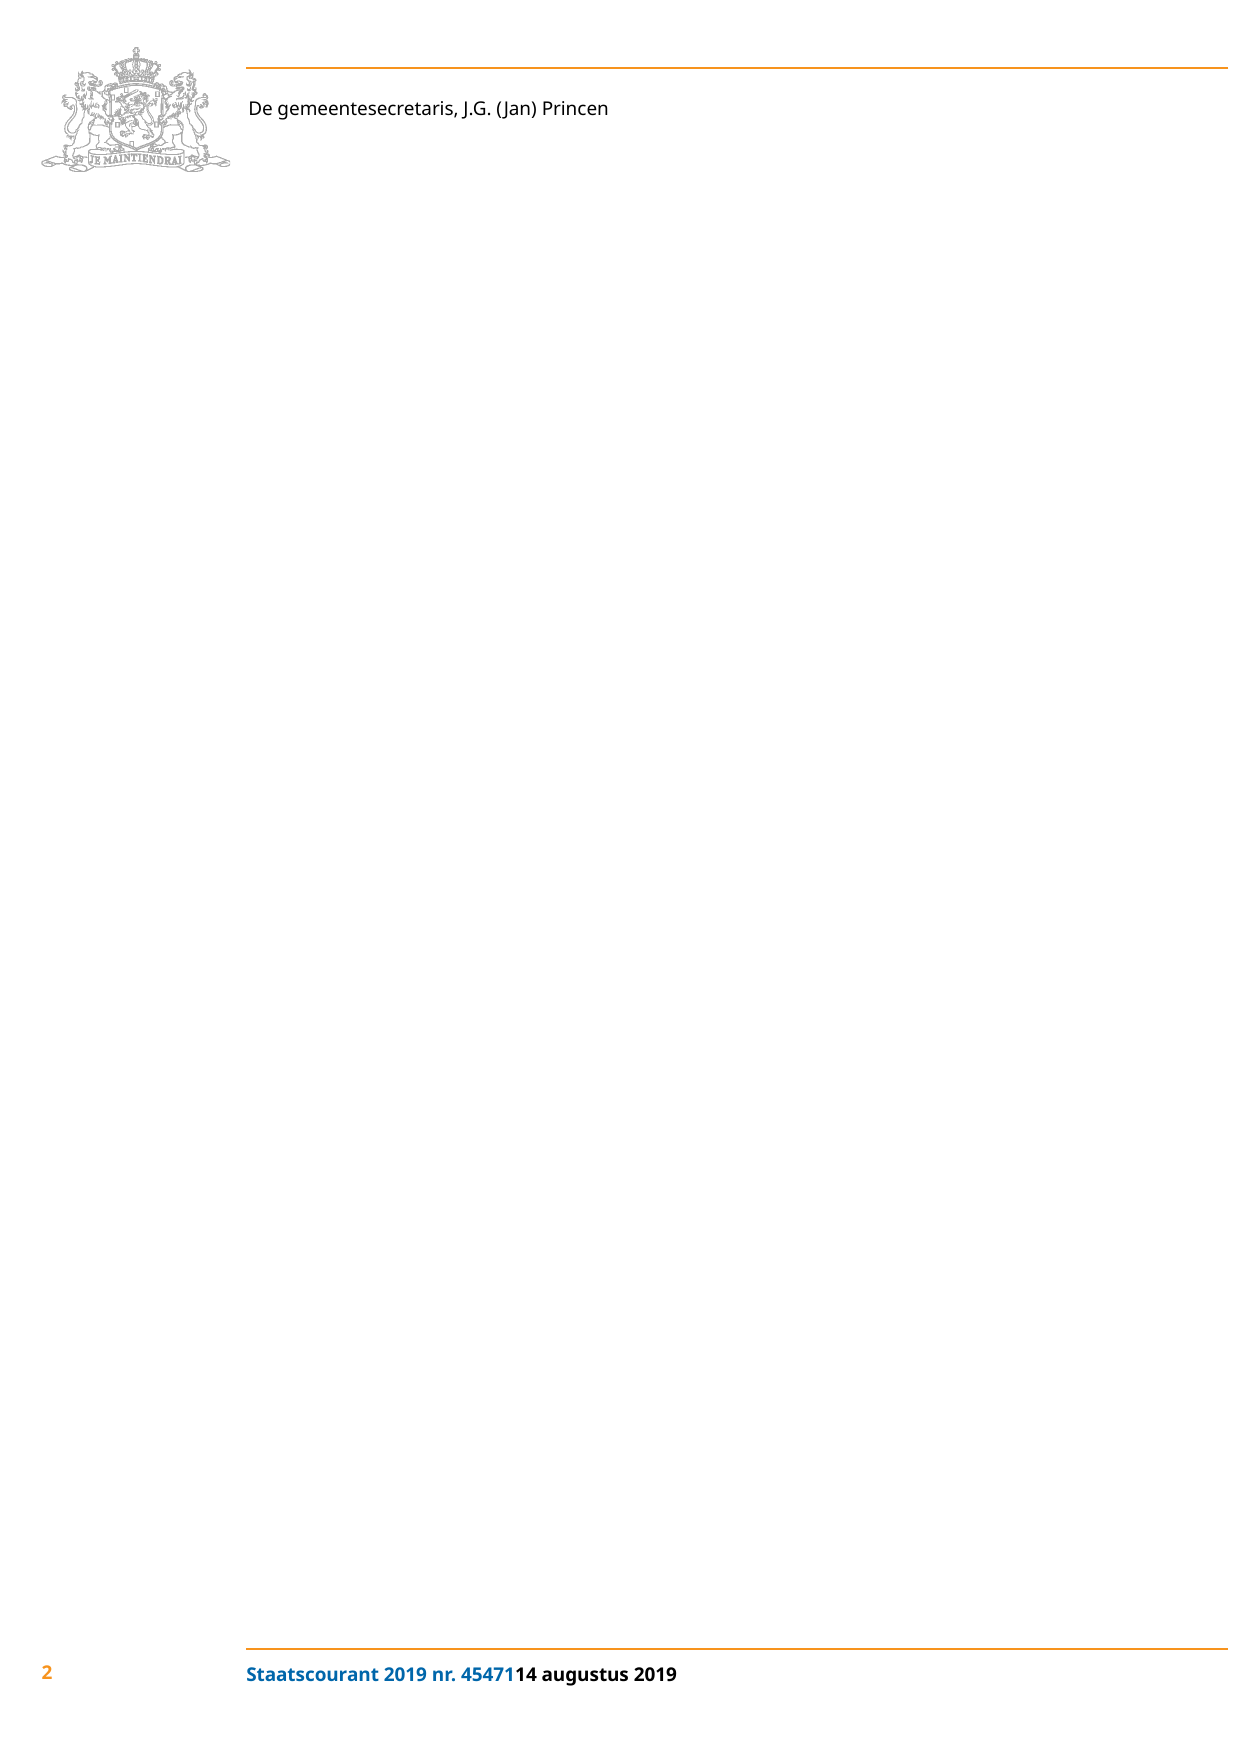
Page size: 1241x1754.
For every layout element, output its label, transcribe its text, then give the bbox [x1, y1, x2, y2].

text De gemeentesecretaris, J.G. (Jan) Princen [248, 95, 1152, 121]
picture [41, 47, 231, 172]
